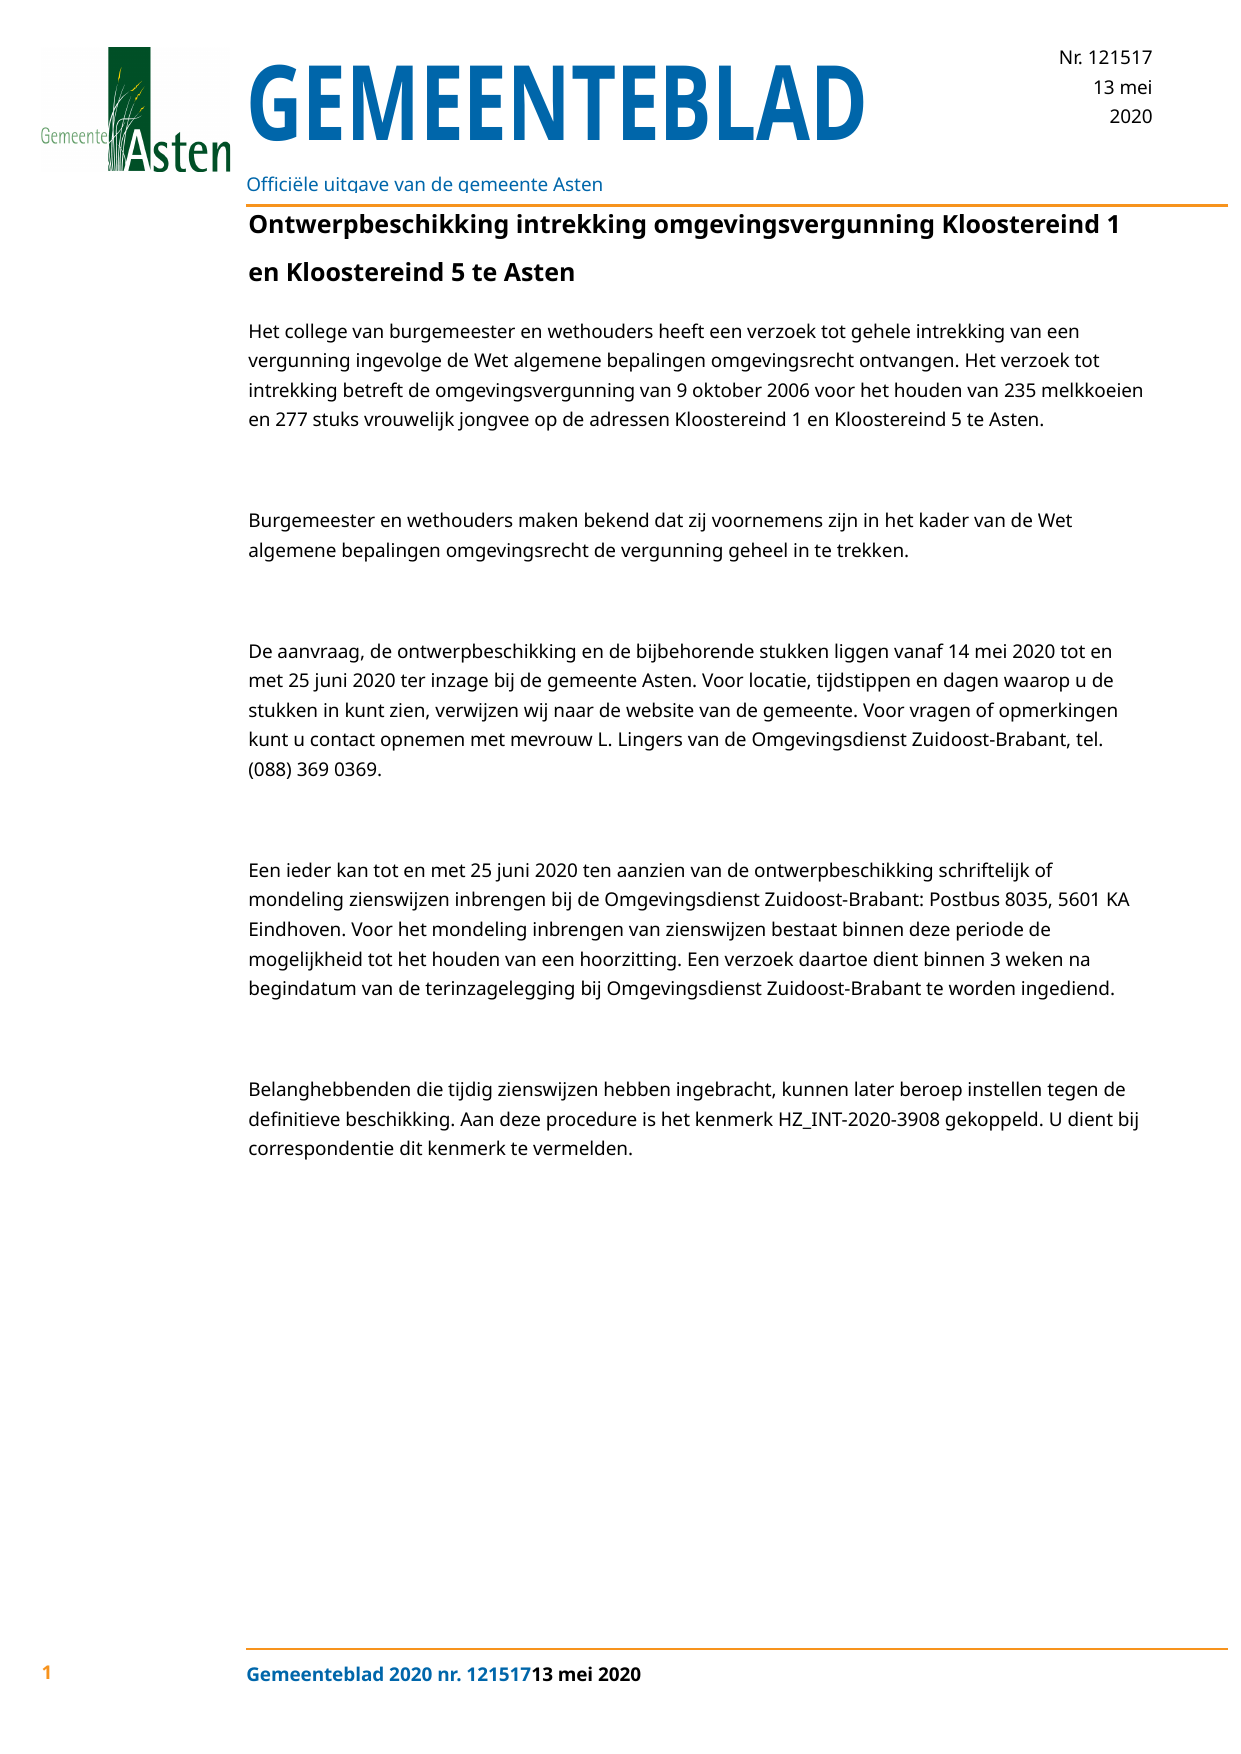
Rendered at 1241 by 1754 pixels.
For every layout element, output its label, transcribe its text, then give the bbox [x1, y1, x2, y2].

text Ontwerpbeschikking intrekking omgevingsvergunning Kloostereind 1 en Kloostereind 5 te Asten [248, 207, 1152, 288]
text Het college van burgemeester en wethouders heeft een verzoek tot gehele intrekking van een vergunning ingevolge de Wet algemene bepalingen omgevingsrecht ontvangen. Het verzoek tot intrekking betreft de omgevingsvergunning van 9 oktober 2006 voor het houden van 235 melkkoeien en 277 stuks vrouwelijk jongvee op de adressen Kloostereind 1 en Kloostereind 5 te Asten. [248, 318, 1152, 432]
picture [41, 47, 231, 172]
text Belanghebbenden die tijdig zienswijzen hebben ingebracht, kunnen later beroep instellen tegen de definitieve beschikking. Aan deze procedure is het kenmerk HZ_INT-2020-3908 gekoppeld. U dient bij correspondentie dit kenmerk te vermelden. [248, 1076, 1152, 1161]
text De aanvraag, de ontwerpbeschikking en de bijbehorende stukken liggen vanaf 14 mei 2020 tot en met 25 juni 2020 ter inzage bij de gemeente Asten. Voor locatie, tijdstippen en dagen waarop u de stukken in kunt zien, verwijzen wij naar de website van de gemeente. Voor vragen of opmerkingen kunt u contact opnemen met mevrouw L. Lingers van de Omgevingsdienst Zuidoost-Brabant, tel. (088) 369 0369. [248, 638, 1152, 782]
text Burgemeester en wethouders maken bekend dat zij voornemens zijn in het kader van de Wet algemene bepalingen omgevingsrecht de vergunning geheel in te trekken. [248, 507, 1152, 563]
text Een ieder kan tot en met 25 juni 2020 ten aanzien van de ontwerpbeschikking schriftelijk of mondeling zienswijzen inbrengen bij de Omgevingsdienst Zuidoost-Brabant: Postbus 8035, 5601 KA Eindhoven. Voor het mondeling inbrengen van zienswijzen bestaat binnen deze periode de mogelijkheid tot het houden van een hoorzitting. Een verzoek daartoe dient binnen 3 weken na begindatum van de terinzagelegging bij Omgevingsdienst Zuidoost-Brabant te worden ingediend. [248, 857, 1152, 1001]
